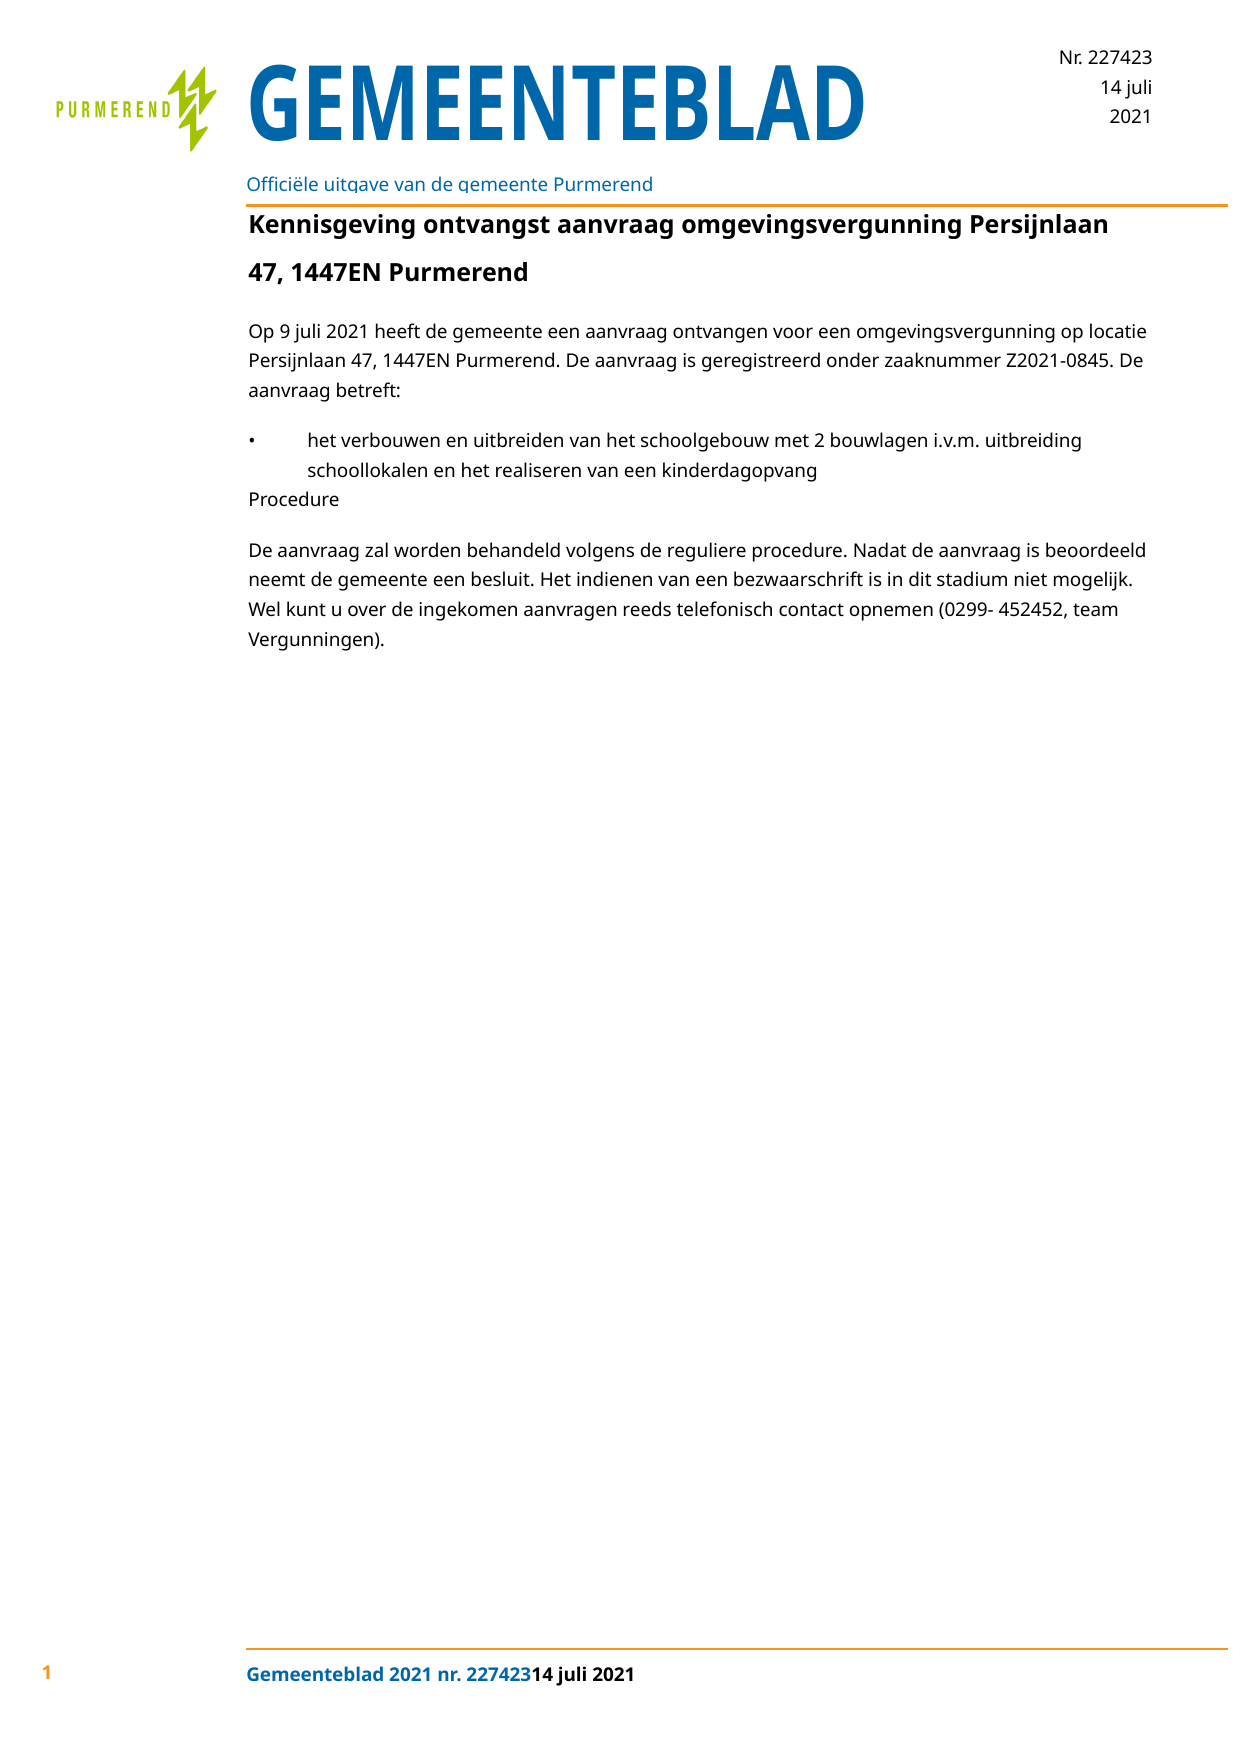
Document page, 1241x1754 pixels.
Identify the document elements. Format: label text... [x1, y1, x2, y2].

text Op 9 juli 2021 heeft de gemeente een aanvraag ontvangen voor een omgevingsvergunning op locatie Persijnlaan 47, 1447EN Purmerend. De aanvraag is geregistreerd onder zaaknummer Z2021-0845. De aanvraag betreft: [248, 318, 1152, 403]
list het verbouwen en uitbreiden van het schoolgebouw met 2 bouwlagen i.v.m. uitbreiding schoollokalen en het realiseren van een kinderdagopvang [248, 427, 1152, 483]
text Kennisgeving ontvangst aanvraag omgevingsvergunning Persijnlaan 47, 1447EN Purmerend [248, 207, 1152, 288]
text Procedure [248, 487, 1152, 512]
picture [41, 47, 231, 172]
text De aanvraag zal worden behandeld volgens de reguliere procedure. Nadat de aanvraag is beoordeeld neemt de gemeente een besluit. Het indienen van een bezwaarschrift is in dit stadium niet mogelijk. Wel kunt u over de ingekomen aanvragen reeds telefonisch contact opnemen (0299- 452452, team Vergunningen). [248, 537, 1152, 652]
